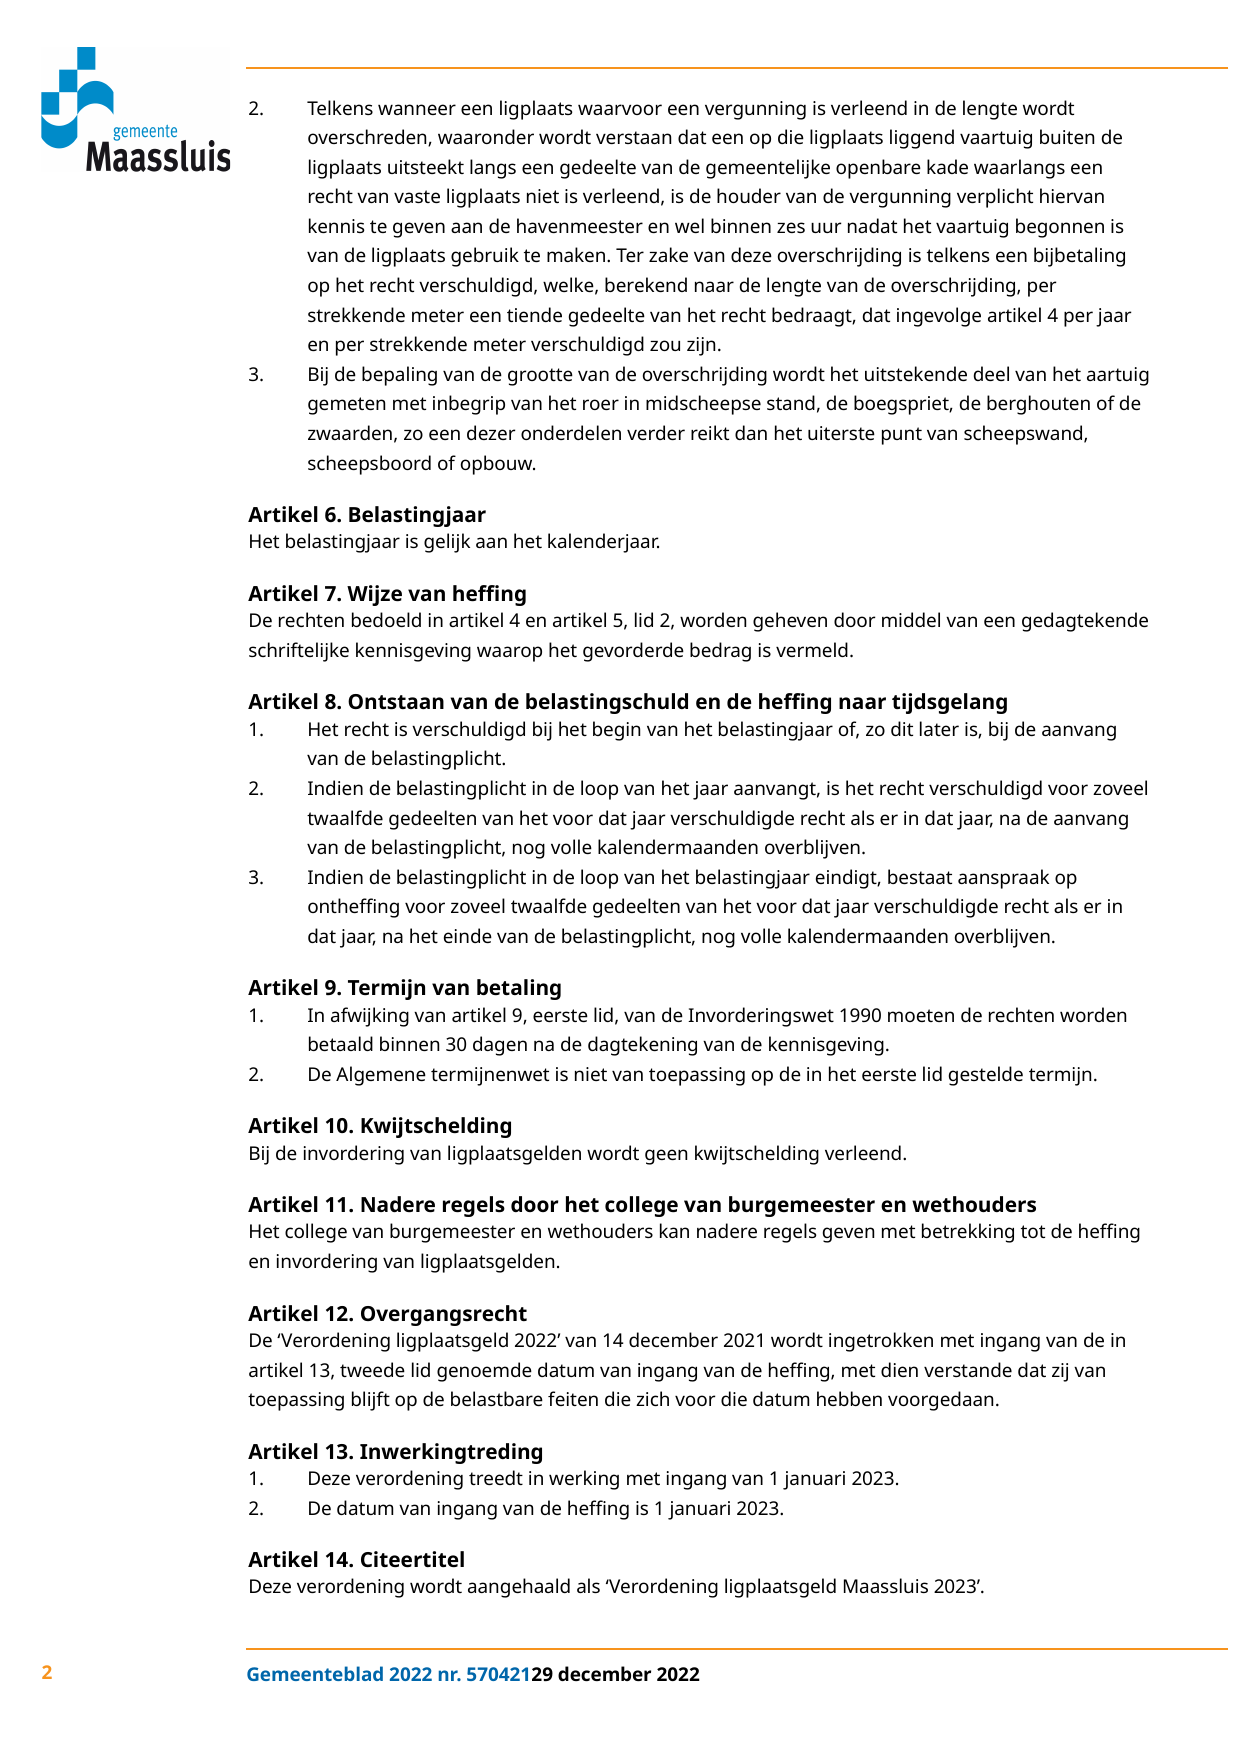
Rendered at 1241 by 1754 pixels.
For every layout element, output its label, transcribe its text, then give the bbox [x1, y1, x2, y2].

text Het college van burgemeester en wethouders kan nadere regels geven met betrekking tot de heffing en invordering van ligplaatsgelden. [248, 1219, 1152, 1274]
picture [41, 47, 231, 172]
list In afwijking van artikel 9, eerste lid, van de Invorderingswet 1990 moeten de rechten worden betaald binnen 30 dagen na de dagtekening van de kennisgeving. [248, 1002, 1152, 1057]
list Indien de belastingplicht in de loop van het jaar aanvangt, is het recht verschuldigd voor zoveel twaalfde gedeelten van het voor dat jaar verschuldigde recht als er in dat jaar, na de aanvang van de belastingplicht, nog volle kalendermaanden overblijven. [248, 775, 1152, 860]
list De Algemene termijnenwet is niet van toepassing op de in het eerste lid gestelde termijn. [248, 1061, 1152, 1087]
text Artikel 10. Kwijtschelding [248, 1111, 1152, 1140]
text Artikel 14. Citeertitel [248, 1545, 1152, 1574]
text Artikel 7. Wijze van heffing [248, 579, 1152, 607]
text Artikel 9. Termijn van betaling [248, 973, 1152, 1002]
text Artikel 6. Belastingjaar [248, 500, 1152, 529]
list Het recht is verschuldigd bij het begin van het belastingjaar of, zo dit later is, bij de aanvang van de belastingplicht. [248, 716, 1152, 771]
text De rechten bedoeld in artikel 4 en artikel 5, lid 2, worden geheven door middel van een gedagtekende schriftelijke kennisgeving waarop het gevorderde bedrag is vermeld. [248, 607, 1152, 663]
list Telkens wanneer een ligplaats waarvoor een vergunning is verleend in de lengte wordt overschreden, waaronder wordt verstaan dat een op die ligplaats liggend vaartuig buiten de ligplaats uitsteekt langs een gedeelte van de gemeentelijke openbare kade waarlangs een recht van vaste ligplaats niet is verleend, is de houder van de vergunning verplicht hiervan kennis te geven aan de havenmeester en wel binnen zes uur nadat het vaartuig begonnen is van de ligplaats gebruik te maken. Ter zake van deze overschrijding is telkens een bijbetaling op het recht verschuldigd, welke, berekend naar de lengte van de overschrijding, per strekkende meter een tiende gedeelte van het recht bedraagt, dat ingevolge artikel 4 per jaar en per strekkende meter verschuldigd zou zijn. [248, 95, 1152, 357]
list De datum van ingang van de heffing is 1 januari 2023. [248, 1495, 1152, 1521]
text Artikel 8. Ontstaan van de belastingschuld en de heffing naar tijdsgelang [248, 687, 1152, 716]
text Artikel 11. Nadere regels door het college van burgemeester en wethouders [248, 1190, 1152, 1219]
list Indien de belastingplicht in de loop van het belastingjaar eindigt, bestaat aanspraak op ontheffing voor zoveel twaalfde gedeelten van het voor dat jaar verschuldigde recht als er in dat jaar, na het einde van de belastingplicht, nog volle kalendermaanden overblijven. [248, 864, 1152, 949]
text Bij de invordering van ligplaatsgelden wordt geen kwijtschelding verleend. [248, 1140, 1152, 1166]
picture [41, 47, 77, 92]
text Het belastingjaar is gelijk aan het kalenderjaar. [248, 529, 1152, 554]
list Deze verordening treedt in werking met ingang van 1 januari 2023. [248, 1465, 1152, 1491]
text De ‘Verordening ligplaatsgeld 2022’ van 14 december 2021 wordt ingetrokken met ingang van de in artikel 13, tweede lid genoemde datum van ingang van de heffing, met dien verstande dat zij van toepassing blijft op de belastbare feiten die zich voor die datum hebben voorgedaan. [248, 1327, 1152, 1412]
text Artikel 13. Inwerkingtreding [248, 1437, 1152, 1465]
text Artikel 12. Overgangsrecht [248, 1299, 1152, 1327]
text Deze verordening wordt aangehaald als ‘Verordening ligplaatsgeld Maassluis 2023’. [248, 1574, 1152, 1599]
list Bij de bepaling van de grootte van de overschrijding wordt het uitstekende deel van het aartuig gemeten met inbegrip van het roer in midscheepse stand, de boegspriet, de berghouten of de zwaarden, zo een dezer onderdelen verder reikt dan het uiterste punt van scheepswand, scheepsboord of opbouw. [248, 361, 1152, 476]
